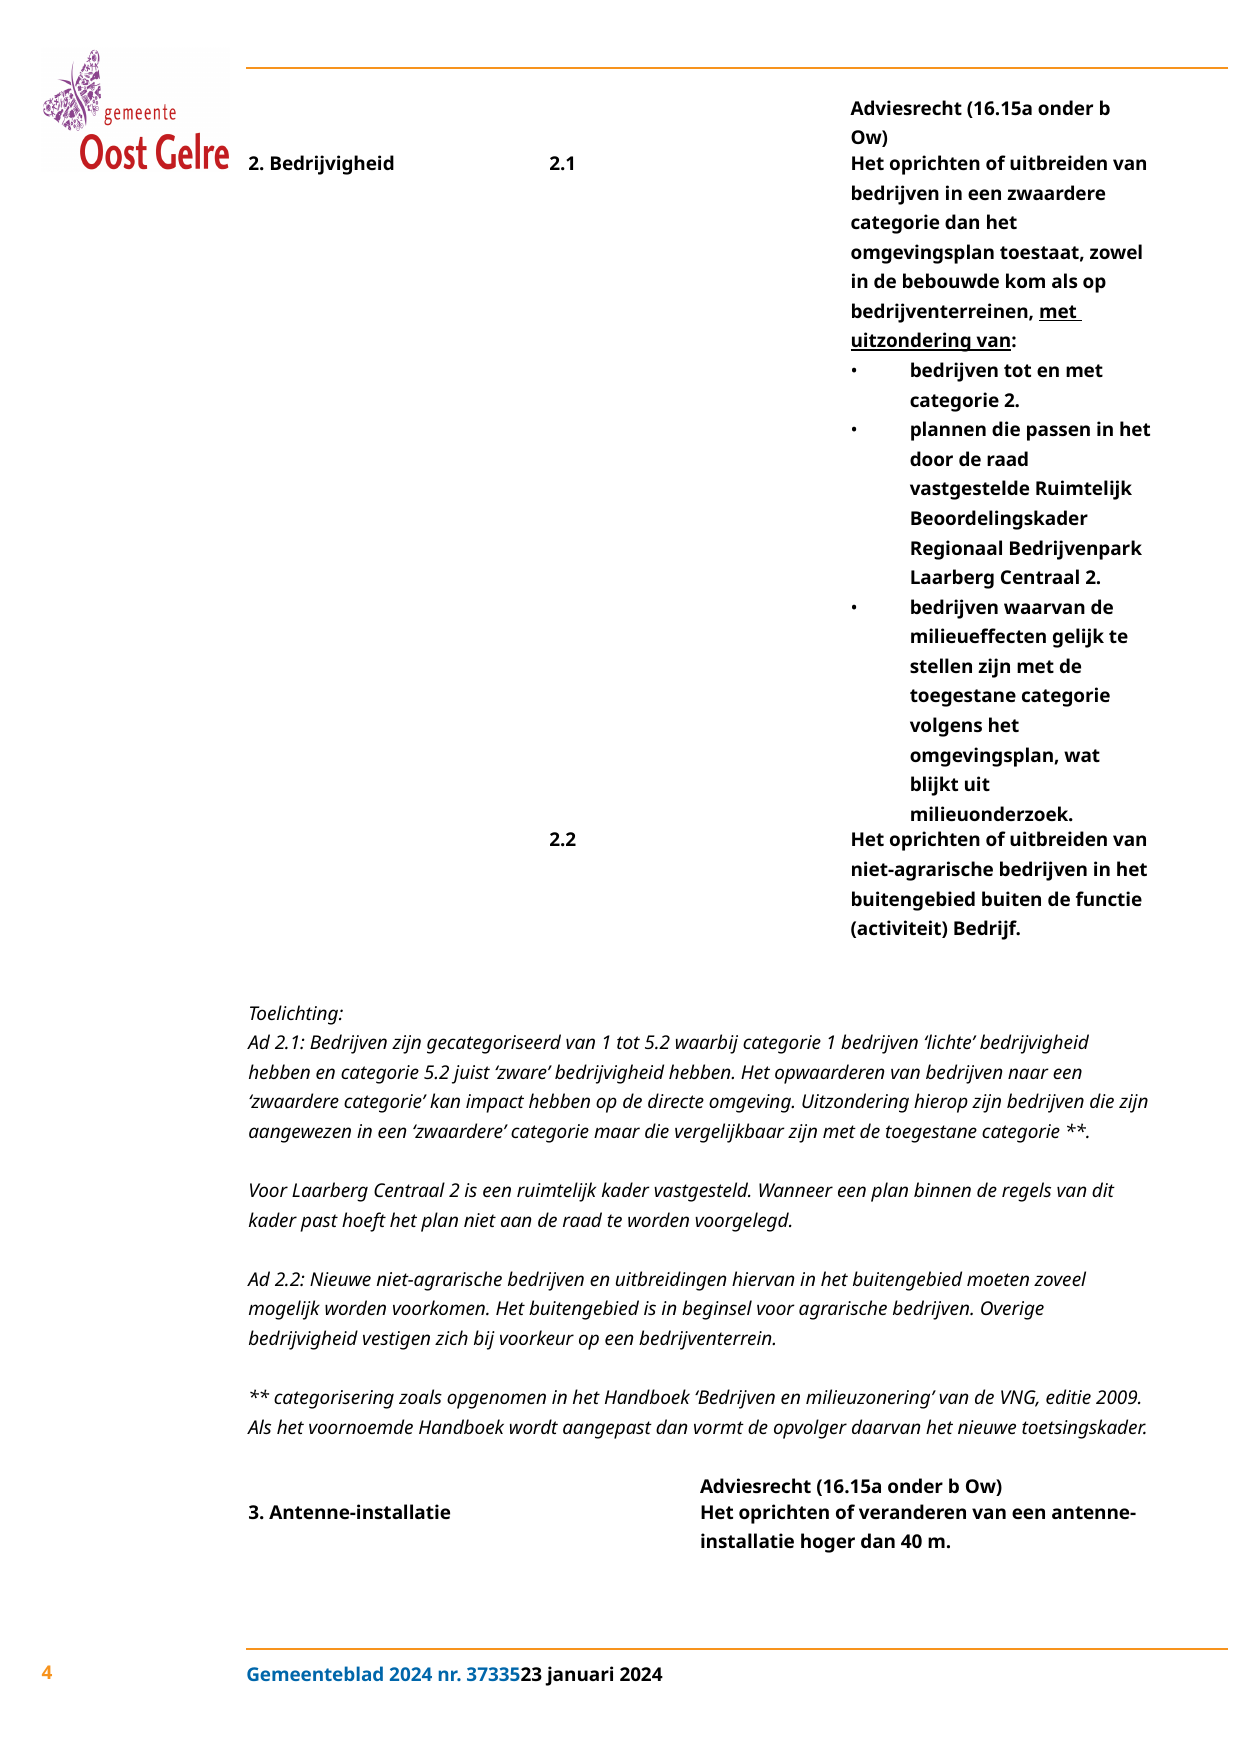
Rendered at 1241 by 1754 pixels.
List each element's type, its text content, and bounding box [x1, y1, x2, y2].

table_header Adviesrecht (16.15a onder b Ow) [700, 1473, 1152, 1499]
text Toelichting: [248, 1000, 1152, 1025]
text Voor Laarberg Centraal 2 is een ruimtelijk kader vastgesteld. Wanneer een plan binnen de regels van dit kader past hoeft het plan niet aan de raad te worden voorgelegd. [248, 1177, 1152, 1232]
table_cell Het oprichten of uitbreiden van niet-agrarische bedrijven in het buitengebied buiten de functie (activiteit) Bedrijf. [850, 827, 1152, 941]
text Ad 2.1: Bedrijven zijn gecategoriseerd van 1 tot 5.2 waarbij categorie 1 bedrijven ‘lichte’ bedrijvigheid hebben en categorie 5.2 juist ‘zware’ bedrijvigheid hebben. Het opwaarderen van bedrijven naar een ‘zwaardere categorie’ kan impact hebben op de directe omgeving. Uitzondering hierop zijn bedrijven die zijn aangewezen in een ‘zwaardere’ categorie maar die vergelijkbaar zijn met de toegestane categorie **. [248, 1029, 1152, 1144]
table_header [248, 1473, 700, 1499]
table_header Adviesrecht (16.15a onder b Ow) [850, 95, 1152, 150]
table_cell 2.2 [549, 827, 850, 941]
table_cell 2.1 [549, 150, 850, 827]
table_header [248, 95, 549, 150]
text Ad 2.2: Nieuwe niet-agrarische bedrijven en uitbreidingen hiervan in het buitengebied moeten zoveel mogelijk worden voorkomen. Het buitengebied is in beginsel voor agrarische bedrijven. Overige bedrijvigheid vestigen zich bij voorkeur op een bedrijventerrein. [248, 1266, 1152, 1351]
table_header [549, 95, 850, 150]
table_cell [248, 827, 549, 941]
table_cell Het oprichten of uitbreiden van bedrijven in een zwaardere categorie dan het omgevingsplan toestaat, zowel in de bebouwde kom als op bedrijventerreinen, met uitzondering van: bedrijven tot en met categorie 2. plannen die passen in het door de raad vastgestelde Ruimtelijk Beoordelingskader Regionaal Bedrijvenpark Laarberg Centraal 2. bedrijven waarvan de milieueffecten gelijk te stellen zijn met de toegestane categorie volgens het omgevingsplan, wat blijkt uit milieuonderzoek. [850, 150, 1152, 827]
table_cell [248, 1554, 700, 1580]
picture [41, 47, 231, 172]
table_cell [248, 941, 549, 967]
table_cell 3. Antenne-installatie [248, 1499, 700, 1554]
table_cell 2. Bedrijvigheid [248, 150, 549, 827]
text ** categorisering zoals opgenomen in het Handboek ‘Bedrijven en milieuzonering’ van de VNG, editie 2009. Als het voornoemde Handboek wordt aangepast dan vormt de opvolger daarvan het nieuwe toetsingskader. [248, 1384, 1152, 1439]
table_cell Het oprichten of veranderen van een antenne-installatie hoger dan 40 m. [700, 1499, 1152, 1554]
